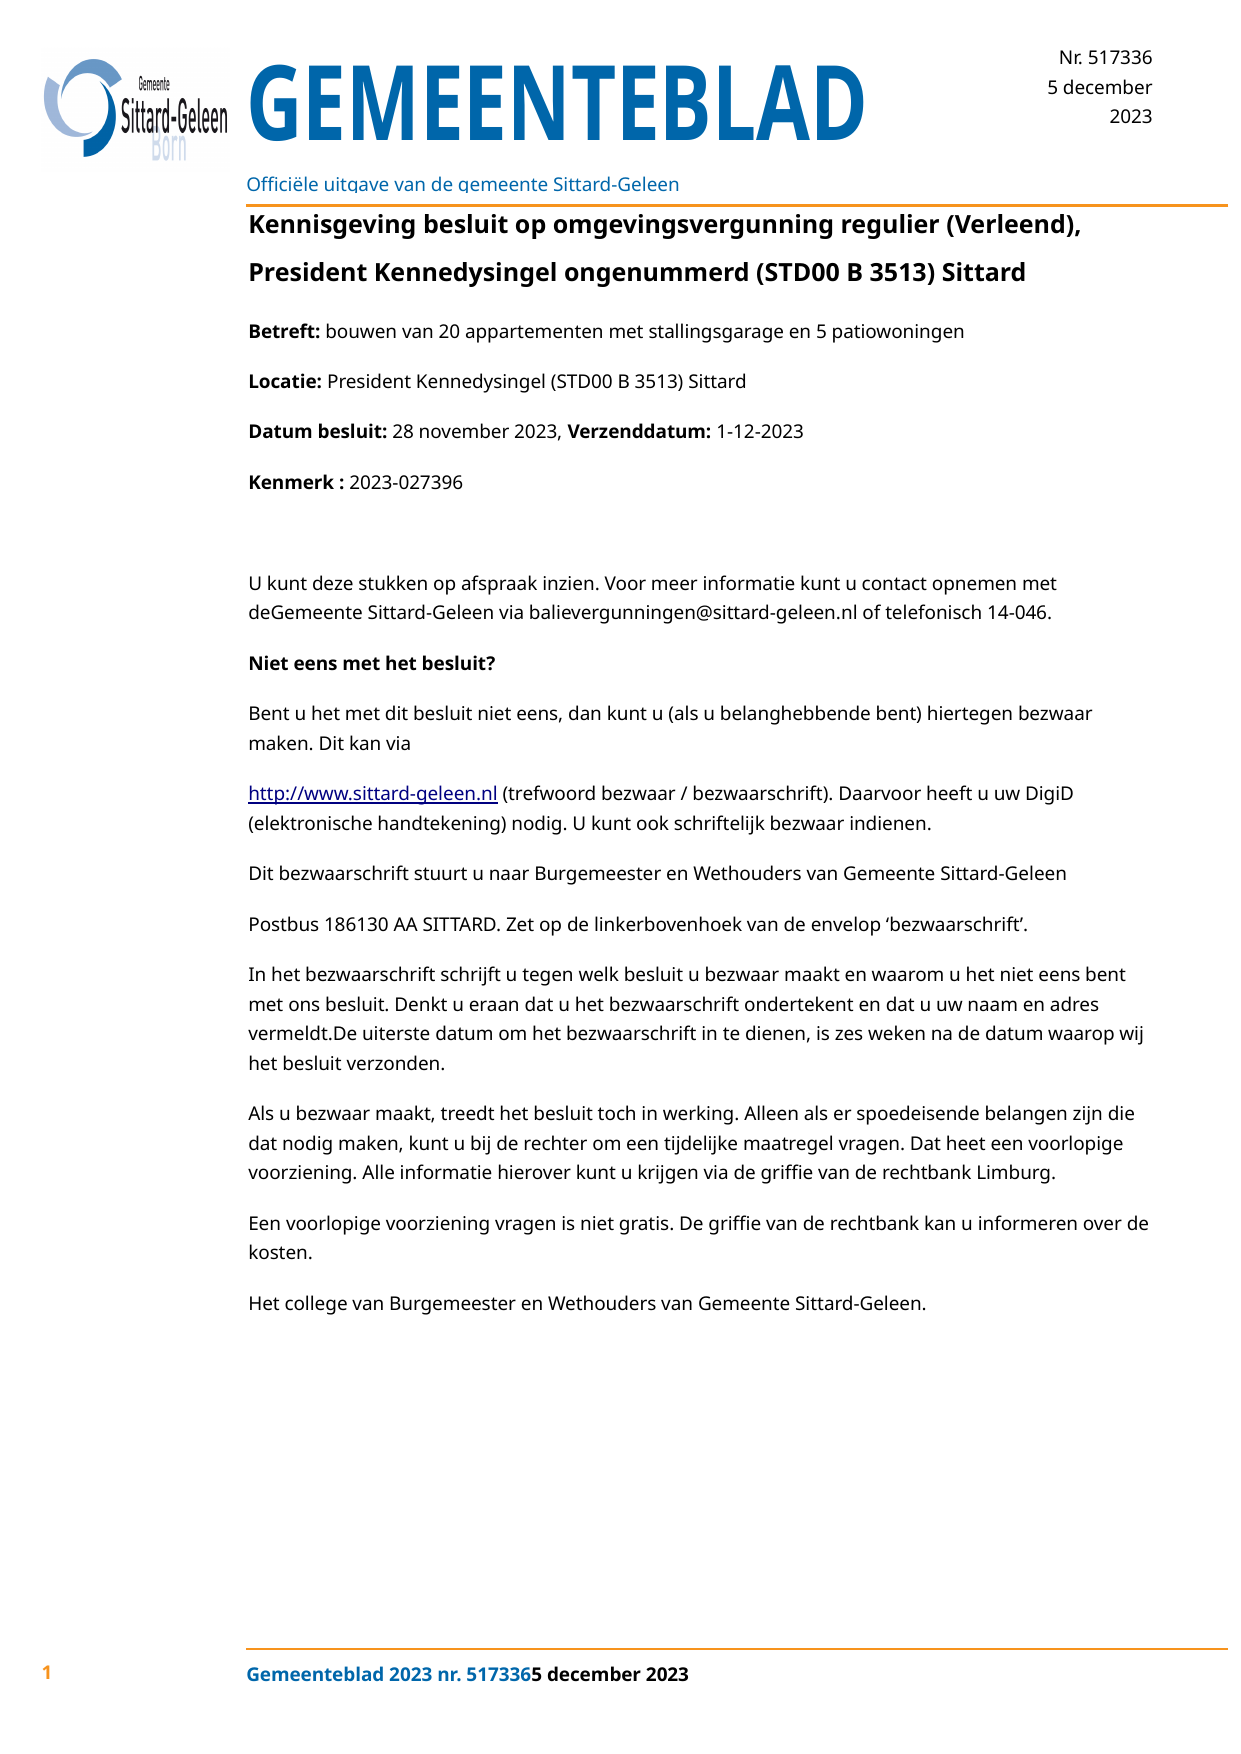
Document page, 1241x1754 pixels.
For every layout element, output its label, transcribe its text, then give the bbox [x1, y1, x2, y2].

text Bent u het met dit besluit niet eens, dan kunt u (als u belanghebbende bent) hiertegen bezwaar maken. Dit kan via [248, 700, 1152, 756]
text U kunt deze stukken op afspraak inzien. Voor meer informatie kunt u contact opnemen met deGemeente Sittard-Geleen via balievergunningen@sittard-geleen.nl of telefonisch 14-046. [248, 570, 1152, 625]
text Dit bezwaarschrift stuurt u naar Burgemeester en Wethouders van Gemeente Sittard-Geleen [248, 860, 1152, 886]
text Locatie: President Kennedysingel (STD00 B 3513) Sittard [248, 368, 1152, 394]
text Het college van Burgemeester en Wethouders van Gemeente Sittard-Geleen. [248, 1290, 1152, 1316]
text Datum besluit: 28 november 2023, Verzenddatum: 1-12-2023 [248, 419, 1152, 444]
text Een voorlopige voorziening vragen is niet gratis. De griffie van de rechtbank kan u informeren over de kosten. [248, 1210, 1152, 1265]
text Postbus 186130 AA SITTARD. Zet op de linkerbovenhoek van de envelop ‘bezwaarschrift’. [248, 911, 1152, 937]
text http://www.sittard-geleen.nl (trefwoord bezwaar / bezwaarschrift). Daarvoor heeft u uw DigiD (elektronische handtekening) nodig. U kunt ook schriftelijk bezwaar indienen. [248, 780, 1152, 836]
text Betreft: bouwen van 20 appartementen met stallingsgarage en 5 patiowoningen [248, 318, 1152, 344]
text Niet eens met het besluit? [248, 650, 1152, 676]
text Kennisgeving besluit op omgevingsvergunning regulier (Verleend), President Kennedysingel ongenummerd (STD00 B 3513) Sittard [248, 207, 1152, 288]
picture [41, 47, 231, 172]
text Als u bezwaar maakt, treedt het besluit toch in werking. Alleen als er spoedeisende belangen zijn die dat nodig maken, kunt u bij de rechter om een tijdelijke maatregel vragen. Dat heet een voorlopige voorziening. Alle informatie hierover kunt u krijgen via de griffie van de rechtbank Limburg. [248, 1100, 1152, 1185]
text In het bezwaarschrift schrijft u tegen welk besluit u bezwaar maakt en waarom u het niet eens bent met ons besluit. Denkt u eraan dat u het bezwaarschrift ondertekent en dat u uw naam en adres vermeldt.De uiterste datum om het bezwaarschrift in te dienen, is zes weken na de datum waarop wij het besluit verzonden. [248, 961, 1152, 1076]
text Kenmerk : 2023-027396 [248, 469, 1152, 495]
